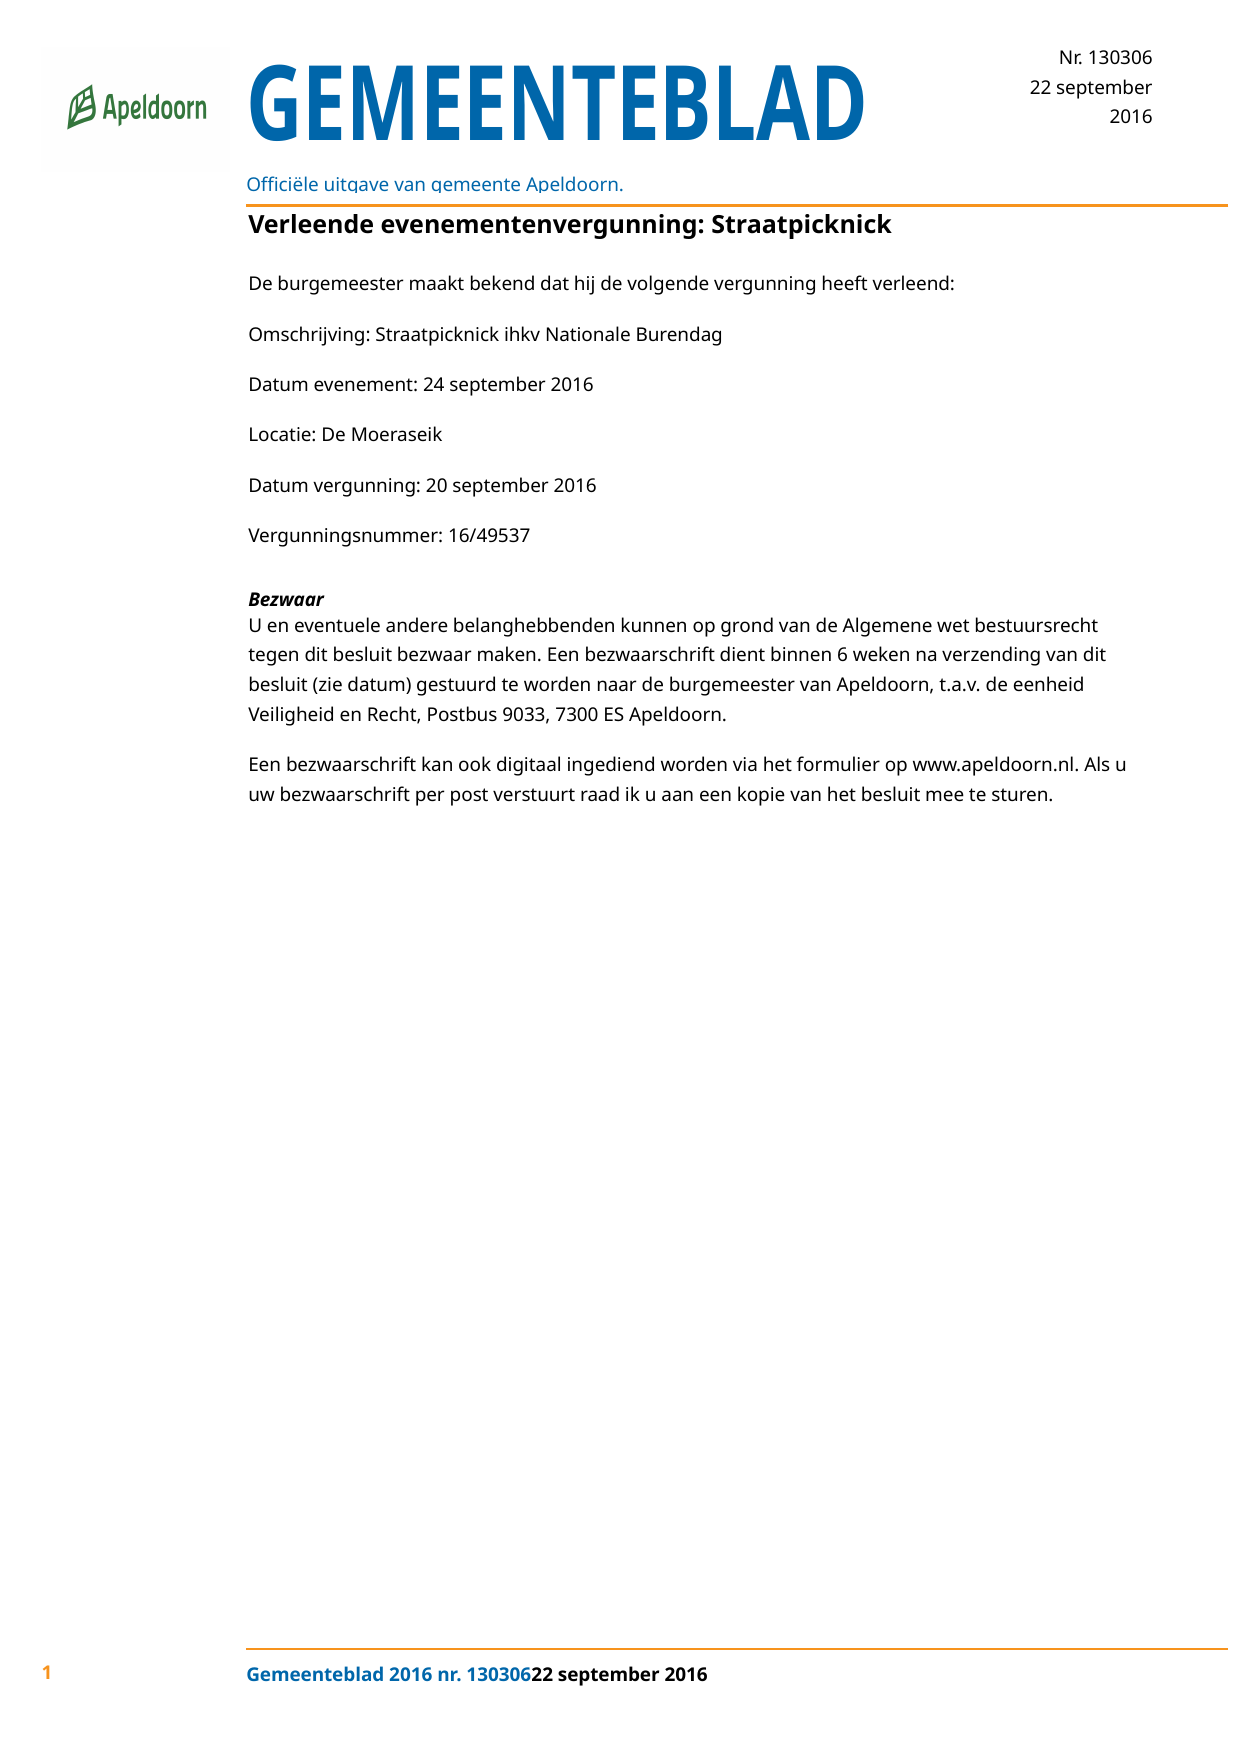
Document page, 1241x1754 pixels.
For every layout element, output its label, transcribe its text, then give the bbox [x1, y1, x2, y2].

text Vergunningsnummer: 16/49537 [248, 522, 1152, 548]
text Een bezwaarschrift kan ook digitaal ingediend worden via het formulier op www.apeldoorn.nl. Als u uw bezwaarschrift per post verstuurt raad ik u aan een kopie van het besluit mee te sturen. [248, 751, 1152, 807]
text De burgemeester maakt bekend dat hij de volgende vergunning heeft verleend: [248, 270, 1152, 296]
text Locatie: De Moeraseik [248, 422, 1152, 447]
picture [41, 47, 231, 172]
text Datum evenement: 24 september 2016 [248, 371, 1152, 397]
text U en eventuele andere belanghebbenden kunnen op grond van de Algemene wet bestuursrecht tegen dit besluit bezwaar maken. Een bezwaarschrift dient binnen 6 weken na verzending van dit besluit (zie datum) gestuurd te worden naar de burgemeester van Apeldoorn, t.a.v. de eenheid Veiligheid en Recht, Postbus 9033, 7300 ES Apeldoorn. [248, 612, 1152, 727]
text Bezwaar [248, 586, 1152, 612]
text Datum vergunning: 20 september 2016 [248, 472, 1152, 498]
text Omschrijving: Straatpicknick ihkv Nationale Burendag [248, 321, 1152, 346]
text Verleende evenementenvergunning: Straatpicknick [248, 207, 1152, 241]
